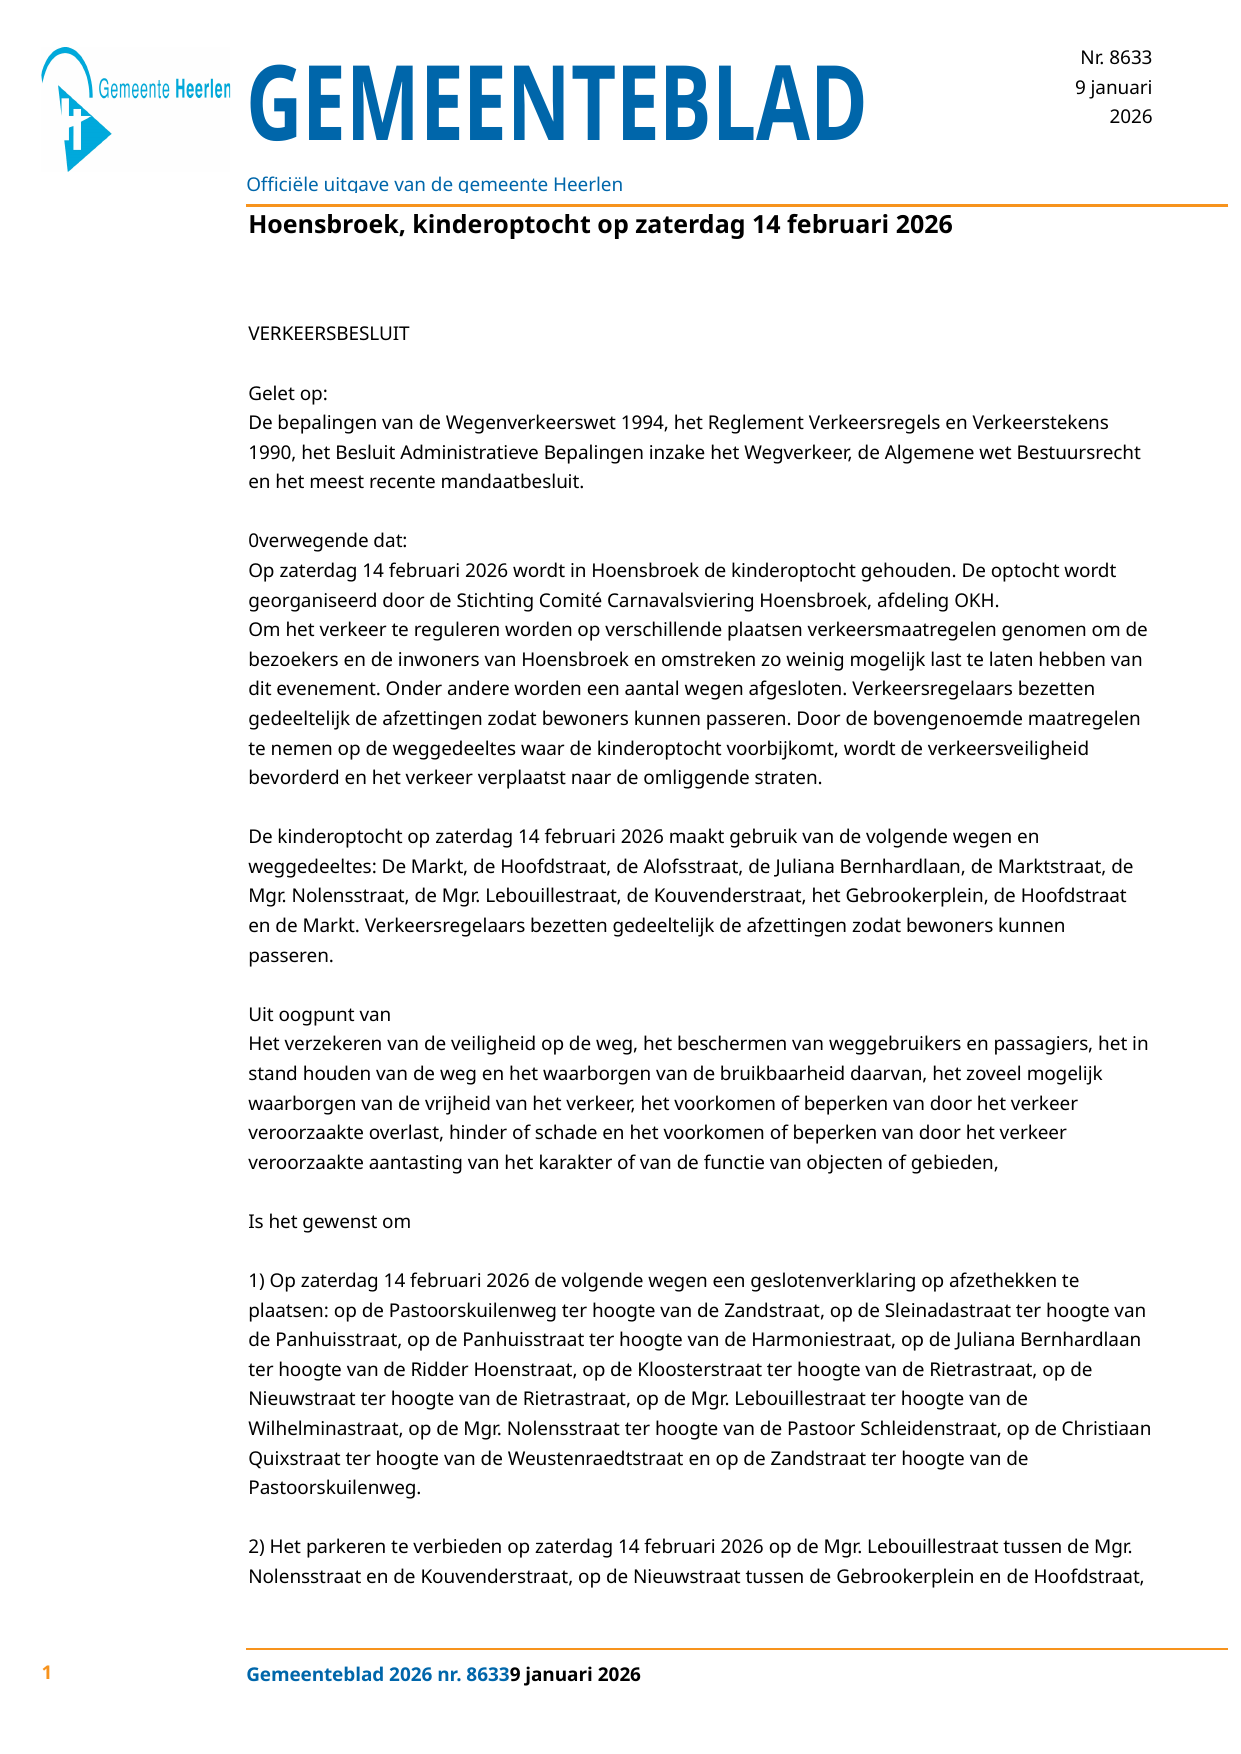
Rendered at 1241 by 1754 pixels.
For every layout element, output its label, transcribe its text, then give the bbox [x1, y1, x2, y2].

text Om het verkeer te reguleren worden op verschillende plaatsen verkeersmaatregelen genomen om de bezoekers en de inwoners van Hoensbroek en omstreken zo weinig mogelijk last te laten hebben van dit evenement. Onder andere worden een aantal wegen afgesloten. Verkeersregelaars bezetten gedeeltelijk de afzettingen zodat bewoners kunnen passeren. Door de bovengenoemde maatregelen te nemen op de weggedeeltes waar de kinderoptocht voorbijkomt, wordt de verkeersveiligheid bevorderd en het verkeer verplaatst naar de omliggende straten. [248, 616, 1152, 790]
picture [41, 47, 231, 172]
text Op zaterdag 14 februari 2026 wordt in Hoensbroek de kinderoptocht gehouden. De optocht wordt georganiseerd door de Stichting Comité Carnavalsviering Hoensbroek, afdeling OKH. [248, 557, 1152, 613]
text Hoensbroek, kinderoptocht op zaterdag 14 februari 2026 [248, 207, 1152, 241]
text Is het gewenst om [248, 1208, 1152, 1234]
picture [41, 47, 59, 70]
text VERKEERSBESLUIT [248, 321, 1152, 346]
text De kinderoptocht op zaterdag 14 februari 2026 maakt gebruik van de volgende wegen en weggedeeltes: De Markt, de Hoofdstraat, de Alofsstraat, de Juliana Bernhardlaan, de Marktstraat, de Mgr. Nolensstraat, de Mgr. Lebouillestraat, de Kouvenderstraat, het Gebrookerplein, de Hoofdstraat en de Markt. Verkeersregelaars bezetten gedeeltelijk de afzettingen zodat bewoners kunnen passeren. [248, 823, 1152, 968]
text Uit oogpunt van [248, 1001, 1152, 1027]
text Gelet op: [248, 380, 1152, 406]
text Het verzekeren van de veiligheid op de weg, het beschermen van weggebruikers en passagiers, het in stand houden van de weg en het waarborgen van de bruikbaarheid daarvan, het zoveel mogelijk waarborgen van de vrijheid van het verkeer, het voorkomen of beperken van door het verkeer veroorzaakte overlast, hinder of schade en het voorkomen of beperken van door het verkeer veroorzaakte aantasting van het karakter of van de functie van objecten of gebieden, [248, 1031, 1152, 1175]
text 1) Op zaterdag 14 februari 2026 de volgende wegen een geslotenverklaring op afzethekken te plaatsen: op de Pastoorskuilenweg ter hoogte van de Zandstraat, op de Sleinadastraat ter hoogte van de Panhuisstraat, op de Panhuisstraat ter hoogte van de Harmoniestraat, op de Juliana Bernhardlaan ter hoogte van de Ridder Hoenstraat, op de Kloosterstraat ter hoogte van de Rietrastraat, op de Nieuwstraat ter hoogte van de Rietrastraat, op de Mgr. Lebouillestraat ter hoogte van de Wilhelminastraat, op de Mgr. Nolensstraat ter hoogte van de Pastoor Schleidenstraat, op de Christiaan Quixstraat ter hoogte van de Weustenraedtstraat en op de Zandstraat ter hoogte van de Pastoorskuilenweg. [248, 1267, 1152, 1500]
text 0verwegende dat: [248, 528, 1152, 553]
text De bepalingen van de Wegenverkeerswet 1994, het Reglement Verkeersregels en Verkeerstekens 1990, het Besluit Administratieve Bepalingen inzake het Wegverkeer, de Algemene wet Bestuursrecht en het meest recente mandaatbesluit. [248, 409, 1152, 494]
text 2) Het parkeren te verbieden op zaterdag 14 februari 2026 op de Mgr. Lebouillestraat tussen de Mgr. Nolensstraat en de Kouvenderstraat, op de Nieuwstraat tussen de Gebrookerplein en de Hoofdstraat, [248, 1533, 1152, 1589]
